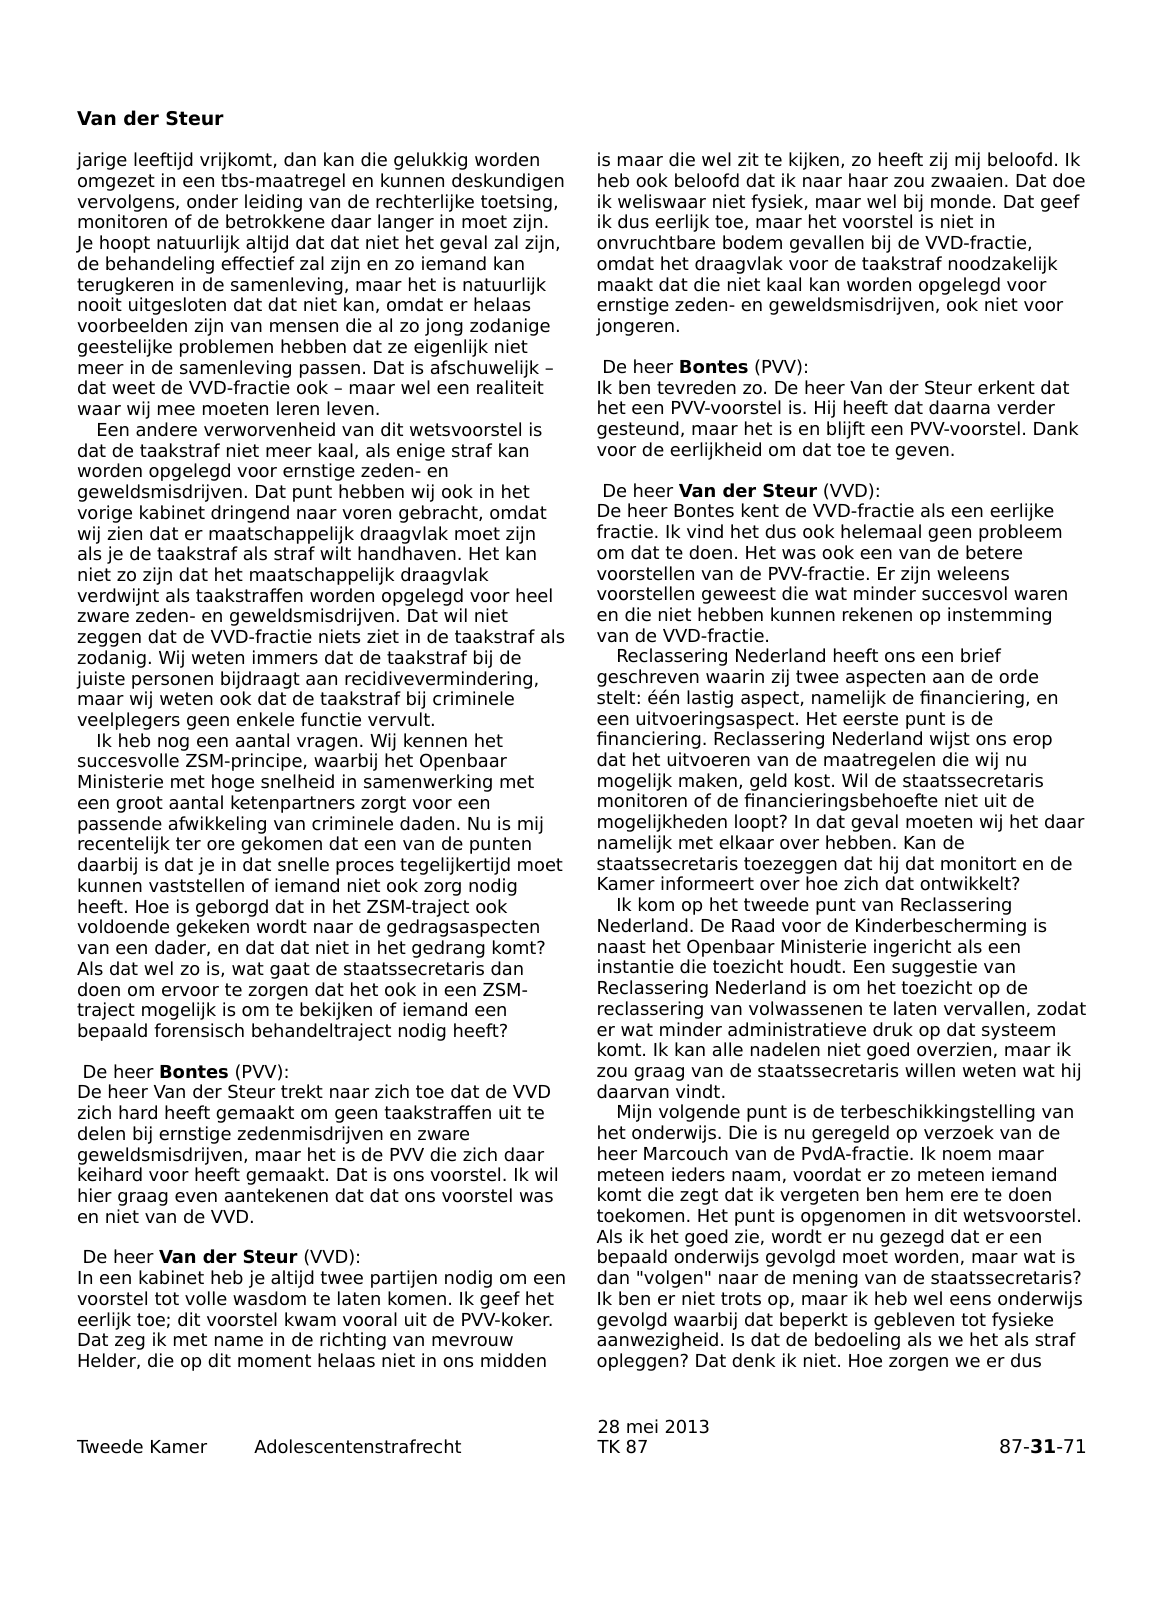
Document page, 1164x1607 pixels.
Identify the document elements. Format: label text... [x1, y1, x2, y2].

text Mijn volgende punt is de terbeschikkingstelling van het onderwijs. Die is nu geregeld op verzoek van de heer Marcouch van de PvdA-fractie. Ik noem maar meteen ieders naam, voordat er zo meteen iemand komt die zegt dat ik vergeten ben hem ere te doen toekomen. Het punt is opgenomen in dit wetsvoorstel. Als ik het goed zie, wordt er nu gezegd dat er een bepaald onderwijs gevolgd moet worden, maar wat is dan "volgen" naar de mening van de staatssecretaris? Ik ben er niet trots op, maar ik heb wel eens onderwijs gevolgd waarbij dat beperkt is gebleven tot fysieke aanwezigheid. Is dat de bedoeling als we het als straf opleggen? Dat denk ik niet. Hoe zorgen we er dus [596, 1102, 1087, 1372]
text De heer Bontes (PVV): [596, 357, 1087, 377]
text Een andere verworvenheid van dit wetsvoorstel is dat de taakstraf niet meer kaal, als enige straf kan worden opgelegd voor ernstige zeden- en geweldsmisdrijven. Dat punt hebben wij ook in het vorige kabinet dringend naar voren gebracht, omdat wij zien dat er maatschappelijk draagvlak moet zijn als je de taakstraf als straf wilt handhaven. Het kan niet zo zijn dat het maatschappelijk draagvlak verdwijnt als taakstraffen worden opgelegd voor heel zware zeden- en geweldsmisdrijven. Dat wil niet zeggen dat de VVD-fractie niets ziet in de taakstraf als zodanig. Wij weten immers dat de taakstraf bij de juiste personen bijdraagt aan recidivevermindering, maar wij weten ook dat de taakstraf bij criminele veelplegers geen enkele functie vervult. [77, 420, 567, 731]
text Ik kom op het tweede punt van Reclassering Nederland. De Raad voor de Kinderbescherming is naast het Openbaar Ministerie ingericht als een instantie die toezicht houdt. Een suggestie van Reclassering Nederland is om het toezicht op de reclassering van volwassenen te laten vervallen, zodat er wat minder administratieve druk op dat systeem komt. Ik kan alle nadelen niet goed overzien, maar ik zou graag van de staatssecretaris willen weten wat hij daarvan vindt. [596, 895, 1087, 1102]
text De heer Van der Steur trekt naar zich toe dat de VVD zich hard heeft gemaakt om geen taakstraffen uit te delen bij ernstige zedenmisdrijven en zware geweldsmisdrijven, maar het is de PVV die zich daar keihard voor heeft gemaakt. Dat is ons voorstel. Ik wil hier graag even aantekenen dat dat ons voorstel was en niet van de VVD. [77, 1082, 567, 1227]
text Reclassering Nederland heeft ons een brief geschreven waarin zij twee aspecten aan de orde stelt: één lastig aspect, namelijk de financiering, en een uitvoeringsaspect. Het eerste punt is de financiering. Reclassering Nederland wijst ons erop dat het uitvoeren van de maatregelen die wij nu mogelijk maken, geld kost. Wil de staatssecretaris monitoren of de financieringsbehoefte niet uit de mogelijkheden loopt? In dat geval moeten wij het daar namelijk met elkaar over hebben. Kan de staatssecretaris toezeggen dat hij dat monitort en de Kamer informeert over hoe zich dat ontwikkelt? [596, 646, 1087, 895]
text De heer Bontes kent de VVD-fractie als een eerlijke fractie. Ik vind het dus ook helemaal geen probleem om dat te doen. Het was ook een van de betere voorstellen van de PVV-fractie. Er zijn weleens voorstellen geweest die wat minder succesvol waren en die niet hebben kunnen rekenen op instemming van de VVD-fractie. [596, 501, 1087, 646]
text De heer Bontes (PVV): [77, 1062, 567, 1082]
text Ik heb nog een aantal vragen. Wij kennen het succesvolle ZSM-principe, waarbij het Openbaar Ministerie met hoge snelheid in samenwerking met een groot aantal ketenpartners zorgt voor een passende afwikkeling van criminele daden. Nu is mij recentelijk ter ore gekomen dat een van de punten daarbij is dat je in dat snelle proces tegelijkertijd moet kunnen vaststellen of iemand niet ook zorg nodig heeft. Hoe is geborgd dat in het ZSM-traject ook voldoende gekeken wordt naar de gedragsaspecten van een dader, en dat dat niet in het gedrang komt? Als dat wel zo is, wat gaat de staatssecretaris dan doen om ervoor te zorgen dat het ook in een ZSM-traject mogelijk is om te bekijken of iemand een bepaald forensisch behandeltraject nodig heeft? [77, 731, 567, 1042]
text In een kabinet heb je altijd twee partijen nodig om een voorstel tot volle wasdom te laten komen. Ik geef het eerlijk toe; dit voorstel kwam vooral uit de PVV-koker. Dat zeg ik met name in de richting van mevrouw Helder, die op dit moment helaas niet in ons midden [77, 1268, 567, 1372]
text De heer Van der Steur (VVD): [77, 1247, 567, 1268]
text is maar die wel zit te kijken, zo heeft zij mij beloofd. Ik heb ook beloofd dat ik naar haar zou zwaaien. Dat doe ik weliswaar niet fysiek, maar wel bij monde. Dat geef ik dus eerlijk toe, maar het voorstel is niet in onvruchtbare bodem gevallen bij de VVD-fractie, omdat het draagvlak voor de taakstraf noodzakelijk maakt dat die niet kaal kan worden opgelegd voor ernstige zeden- en geweldsmisdrijven, ook niet voor jongeren. [596, 150, 1087, 337]
text Ik ben tevreden zo. De heer Van der Steur erkent dat het een PVV-voorstel is. Hij heeft dat daarna verder gesteund, maar het is en blijft een PVV-voorstel. Dank voor de eerlijkheid om dat toe te geven. [596, 377, 1087, 460]
text De heer Van der Steur (VVD): [596, 480, 1087, 501]
text jarige leeftijd vrijkomt, dan kan die gelukkig worden omgezet in een tbs-maatregel en kunnen deskundigen vervolgens, onder leiding van de rechterlijke toetsing, monitoren of de betrokkene daar langer in moet zijn. Je hoopt natuurlijk altijd dat dat niet het geval zal zijn, de behandeling effectief zal zijn en zo iemand kan terugkeren in de samenleving, maar het is natuurlijk nooit uitgesloten dat dat niet kan, omdat er helaas voorbeelden zijn van mensen die al zo jong zodanige geestelijke problemen hebben dat ze eigenlijk niet meer in de samenleving passen. Dat is afschuwelijk – dat weet de VVD-fractie ook – maar wel een realiteit waar wij mee moeten leren leven. [77, 150, 567, 420]
